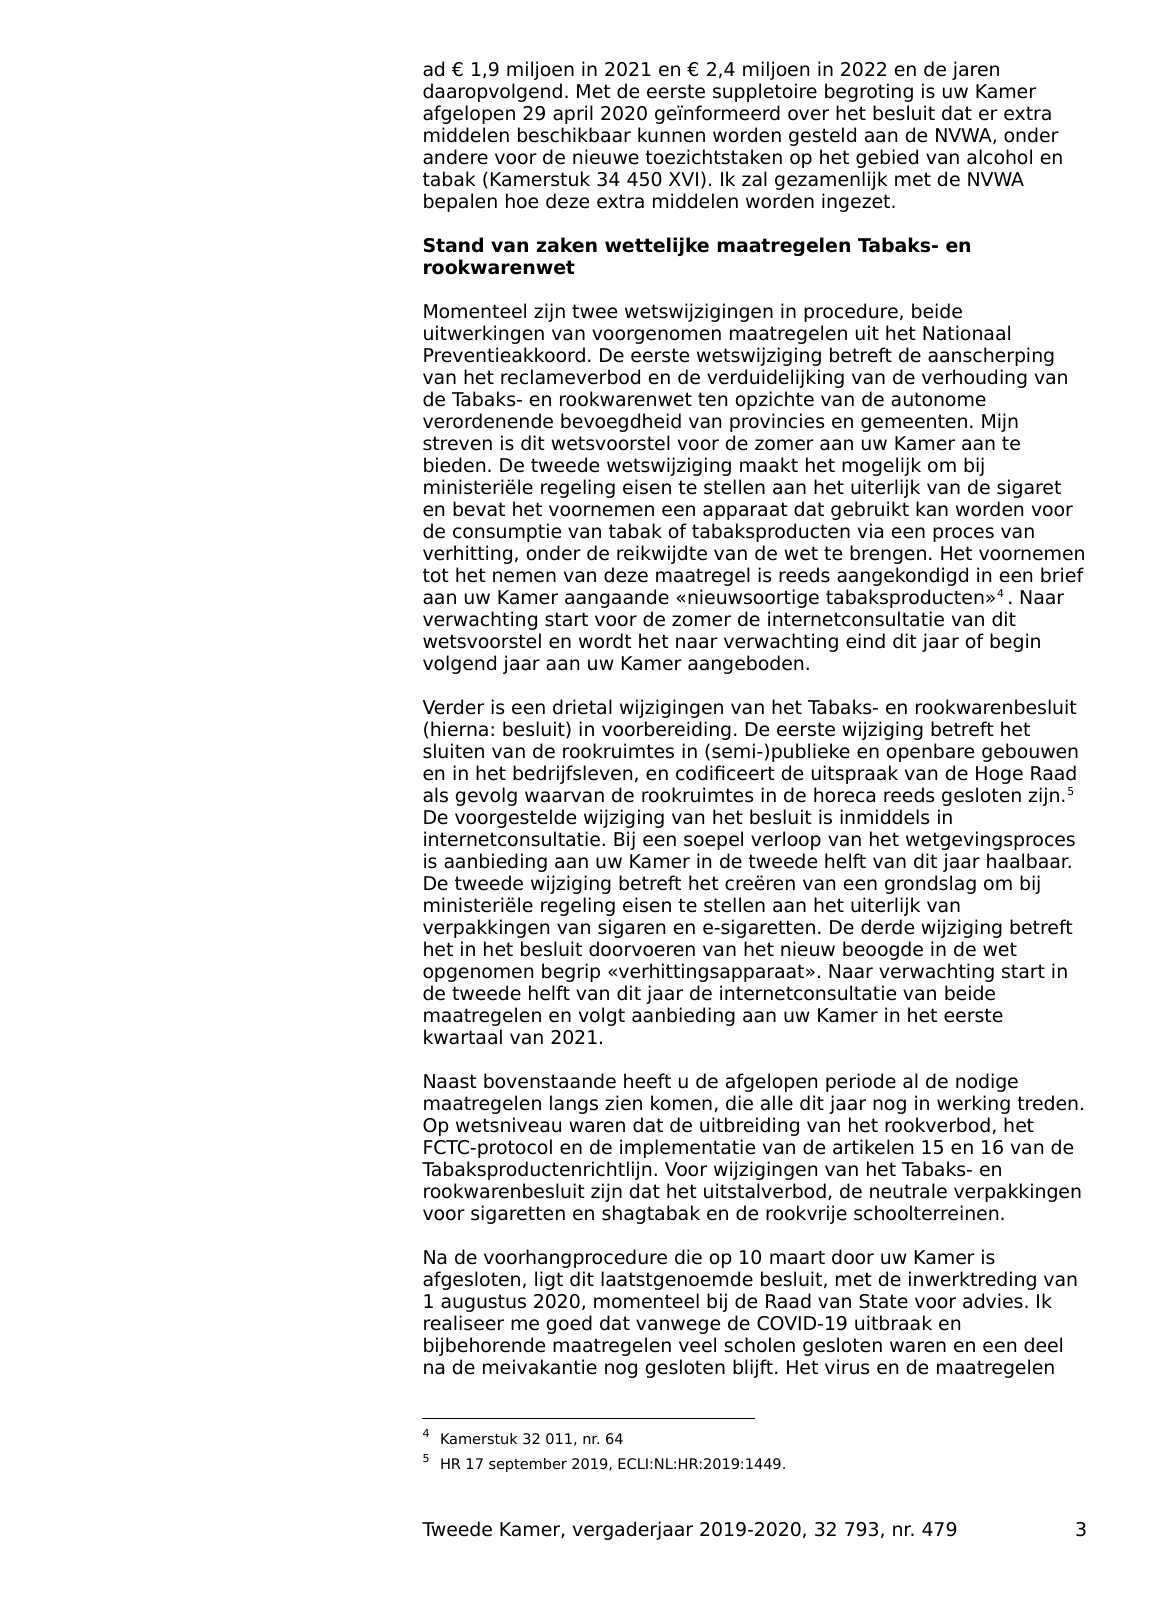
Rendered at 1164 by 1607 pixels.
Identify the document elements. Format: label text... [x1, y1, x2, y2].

text HR 17 september 2019, ECLI:NL:HR:2019:1449. [422, 1452, 1087, 1474]
text ad € 1,9 miljoen in 2021 en € 2,4 miljoen in 2022 en de jaren daaropvolgend. Met de eerste suppletoire begroting is uw Kamer afgelopen 29 april 2020 geïnformeerd over het besluit dat er extra middelen beschikbaar kunnen worden gesteld aan de NVWA, onder andere voor de nieuwe toezichtstaken op het gebied van alcohol en tabak (Kamerstuk 34 450 XVI). Ik zal gezamenlijk met de NVWA bepalen hoe deze extra middelen worden ingezet. [422, 59, 1087, 213]
text Momenteel zijn twee wetswijzigingen in procedure, beide uitwerkingen van voorgenomen maatregelen uit het Nationaal Preventieakkoord. De eerste wetswijziging betreft de aanscherping van het reclameverbod en de verduidelijking van de verhouding van de Tabaks- en rookwarenwet ten opzichte van de autonome verordenende bevoegdheid van provincies en gemeenten. Mijn streven is dit wetsvoorstel voor de zomer aan uw Kamer aan te bieden. De tweede wetswijziging maakt het mogelijk om bij ministeriële regeling eisen te stellen aan het uiterlijk van de sigaret en bevat het voornemen een apparaat dat gebruikt kan worden voor de consumptie van tabak of tabaksproducten via een proces van verhitting, onder de reikwijdte van de wet te brengen. Het voornemen tot het nemen van deze maatregel is reeds aangekondigd in een brief aan uw Kamer aangaande «nieuwsoortige tabaksproducten». Naar verwachting start voor de zomer de internetconsultatie van dit wetsvoorstel en wordt het naar verwachting eind dit jaar of begin volgend jaar aan uw Kamer aangeboden. [422, 301, 1087, 675]
text Naast bovenstaande heeft u de afgelopen periode al de nodige maatregelen langs zien komen, die alle dit jaar nog in werking treden. Op wetsniveau waren dat de uitbreiding van het rookverbod, het FCTC-protocol en de implementatie van de artikelen 15 en 16 van de Tabaksproductenrichtlijn. Voor wijzigingen van het Tabaks- en rookwarenbesluit zijn dat het uitstalverbod, de neutrale verpakkingen voor sigaretten en shagtabak en de rookvrije schoolterreinen. [422, 1071, 1087, 1225]
subtitle Stand van zaken wettelijke maatregelen Tabaks- en rookwarenwet [422, 235, 1087, 279]
text Na de voorhangprocedure die op 10 maart door uw Kamer is afgesloten, ligt dit laatstgenoemde besluit, met de inwerktreding van 1 augustus 2020, momenteel bij de Raad van State voor advies. Ik realiseer me goed dat vanwege de COVID-19 uitbraak en bijbehorende maatregelen veel scholen gesloten waren en een deel na de meivakantie nog gesloten blijft. Het virus en de maatregelen [422, 1247, 1087, 1379]
text Verder is een drietal wijzigingen van het Tabaks- en rookwarenbesluit (hierna: besluit) in voorbereiding. De eerste wijziging betreft het sluiten van de rookruimtes in (semi-)publieke en openbare gebouwen en in het bedrijfsleven, en codificeert de uitspraak van de Hoge Raad als gevolg waarvan de rookruimtes in de horeca reeds gesloten zijn. De voorgestelde wijziging van het besluit is inmiddels in internetconsultatie. Bij een soepel verloop van het wetgevingsproces is aanbieding aan uw Kamer in de tweede helft van dit jaar haalbaar. De tweede wijziging betreft het creëren van een grondslag om bij ministeriële regeling eisen te stellen aan het uiterlijk van verpakkingen van sigaren en e-sigaretten. De derde wijziging betreft het in het besluit doorvoeren van het nieuw beoogde in de wet opgenomen begrip «verhittingsapparaat». Naar verwachting start in de tweede helft van dit jaar de internetconsultatie van beide maatregelen en volgt aanbieding aan uw Kamer in het eerste kwartaal van 2021. [422, 697, 1087, 1049]
text Kamerstuk 32 011, nr. 64 [422, 1427, 1087, 1449]
